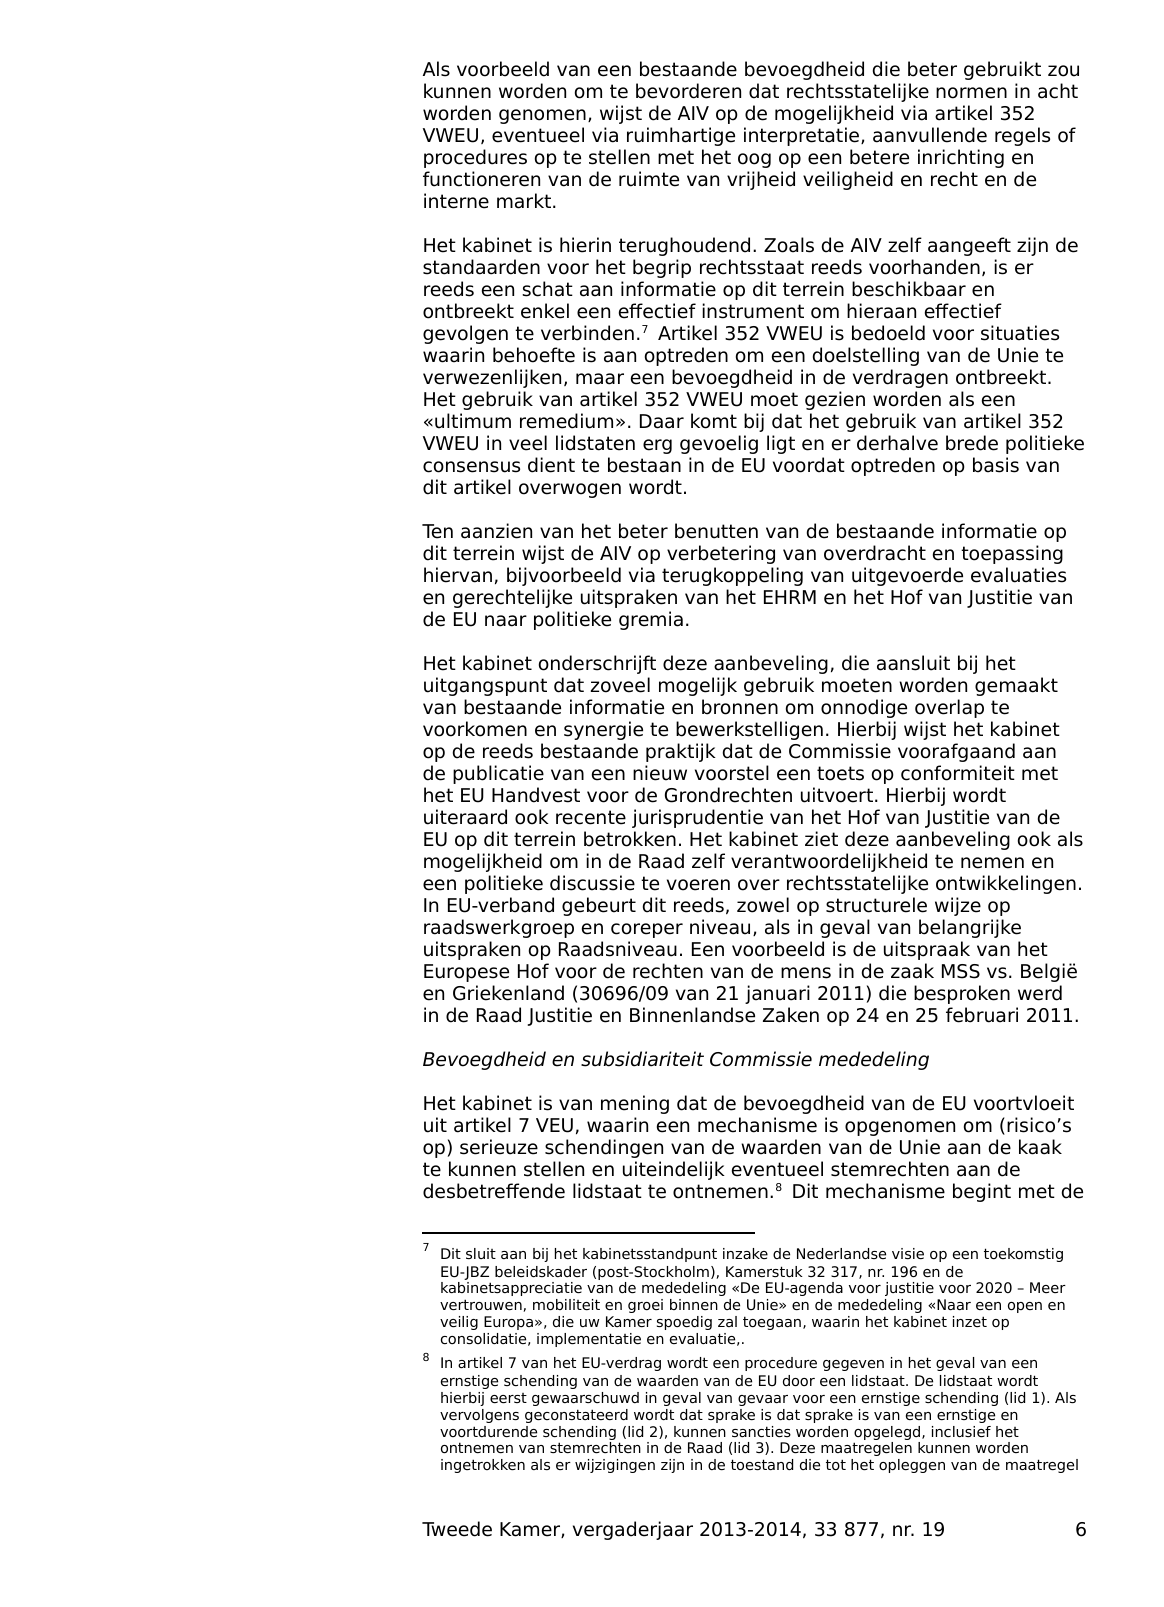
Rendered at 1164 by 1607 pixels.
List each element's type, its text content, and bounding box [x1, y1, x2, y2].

text Dit sluit aan bij het kabinetsstandpunt inzake de Nederlandse visie op een toekomstig EU-JBZ beleidskader (post-Stockholm), Kamerstuk 32 317, nr. 196 en de kabinetsappreciatie van de mededeling «De EU-agenda voor justitie voor 2020 – Meer vertrouwen, mobiliteit en groei binnen de Unie» en de mededeling «Naar een open en veilig Europa», die uw Kamer spoedig zal toegaan, waarin het kabinet inzet op consolidatie, implementatie en evaluatie,. [422, 1242, 1087, 1348]
text Ten aanzien van het beter benutten van de bestaande informatie op dit terrein wijst de AIV op verbetering van overdracht en toepassing hiervan, bijvoorbeeld via terugkoppeling van uitgevoerde evaluaties en gerechtelijke uitspraken van het EHRM en het Hof van Justitie van de EU naar politieke gremia. [422, 521, 1087, 631]
text Het kabinet onderschrijft deze aanbeveling, die aansluit bij het uitgangspunt dat zoveel mogelijk gebruik moeten worden gemaakt van bestaande informatie en bronnen om onnodige overlap te voorkomen en synergie te bewerkstelligen. Hierbij wijst het kabinet op de reeds bestaande praktijk dat de Commissie voorafgaand aan de publicatie van een nieuw voorstel een toets op conformiteit met het EU Handvest voor de Grondrechten uitvoert. Hierbij wordt uiteraard ook recente jurisprudentie van het Hof van Justitie van de EU op dit terrein betrokken. Het kabinet ziet deze aanbeveling ook als mogelijkheid om in de Raad zelf verantwoordelijkheid te nemen en een politieke discussie te voeren over rechtsstatelijke ontwikkelingen. In EU-verband gebeurt dit reeds, zowel op structurele wijze op raadswerkgroep en coreper niveau, als in geval van belangrijke uitspraken op Raadsniveau. Een voorbeeld is de uitspraak van het Europese Hof voor de rechten van de mens in de zaak MSS vs. België en Griekenland (30696/09 van 21 januari 2011) die besproken werd in de Raad Justitie en Binnenlandse Zaken op 24 en 25 februari 2011. [422, 653, 1087, 1027]
subtitle Bevoegdheid en subsidiariteit Commissie mededeling [422, 1049, 1087, 1071]
text Als voorbeeld van een bestaande bevoegdheid die beter gebruikt zou kunnen worden om te bevorderen dat rechtsstatelijke normen in acht worden genomen, wijst de AIV op de mogelijkheid via artikel 352 VWEU, eventueel via ruimhartige interpretatie, aanvullende regels of procedures op te stellen met het oog op een betere inrichting en functioneren van de ruimte van vrijheid veiligheid en recht en de interne markt. [422, 59, 1087, 213]
text Het kabinet is hierin terughoudend. Zoals de AIV zelf aangeeft zijn de standaarden voor het begrip rechtsstaat reeds voorhanden, is er reeds een schat aan informatie op dit terrein beschikbaar en ontbreekt enkel een effectief instrument om hieraan effectief gevolgen te verbinden. Artikel 352 VWEU is bedoeld voor situaties waarin behoefte is aan optreden om een doelstelling van de Unie te verwezenlijken, maar een bevoegdheid in de verdragen ontbreekt. Het gebruik van artikel 352 VWEU moet gezien worden als een «ultimum remedium». Daar komt bij dat het gebruik van artikel 352 VWEU in veel lidstaten erg gevoelig ligt en er derhalve brede politieke consensus dient te bestaan in de EU voordat optreden op basis van dit artikel overwogen wordt. [422, 235, 1087, 499]
text In artikel 7 van het EU-verdrag wordt een procedure gegeven in het geval van een ernstige schending van de waarden van de EU door een lidstaat. De lidstaat wordt hierbij eerst gewaarschuwd in geval van gevaar voor een ernstige schending (lid 1). Als vervolgens geconstateerd wordt dat sprake is dat sprake is van een ernstige en voortdurende schending (lid 2), kunnen sancties worden opgelegd, inclusief het ontnemen van stemrechten in de Raad (lid 3). Deze maatregelen kunnen worden ingetrokken als er wijzigingen zijn in de toestand die tot het opleggen van de maatregel [422, 1351, 1087, 1474]
text Het kabinet is van mening dat de bevoegdheid van de EU voortvloeit uit artikel 7 VEU, waarin een mechanisme is opgenomen om (risico’s op) serieuze schendingen van de waarden van de Unie aan de kaak te kunnen stellen en uiteindelijk eventueel stemrechten aan de desbetreffende lidstaat te ontnemen. Dit mechanisme begint met de [422, 1093, 1087, 1203]
